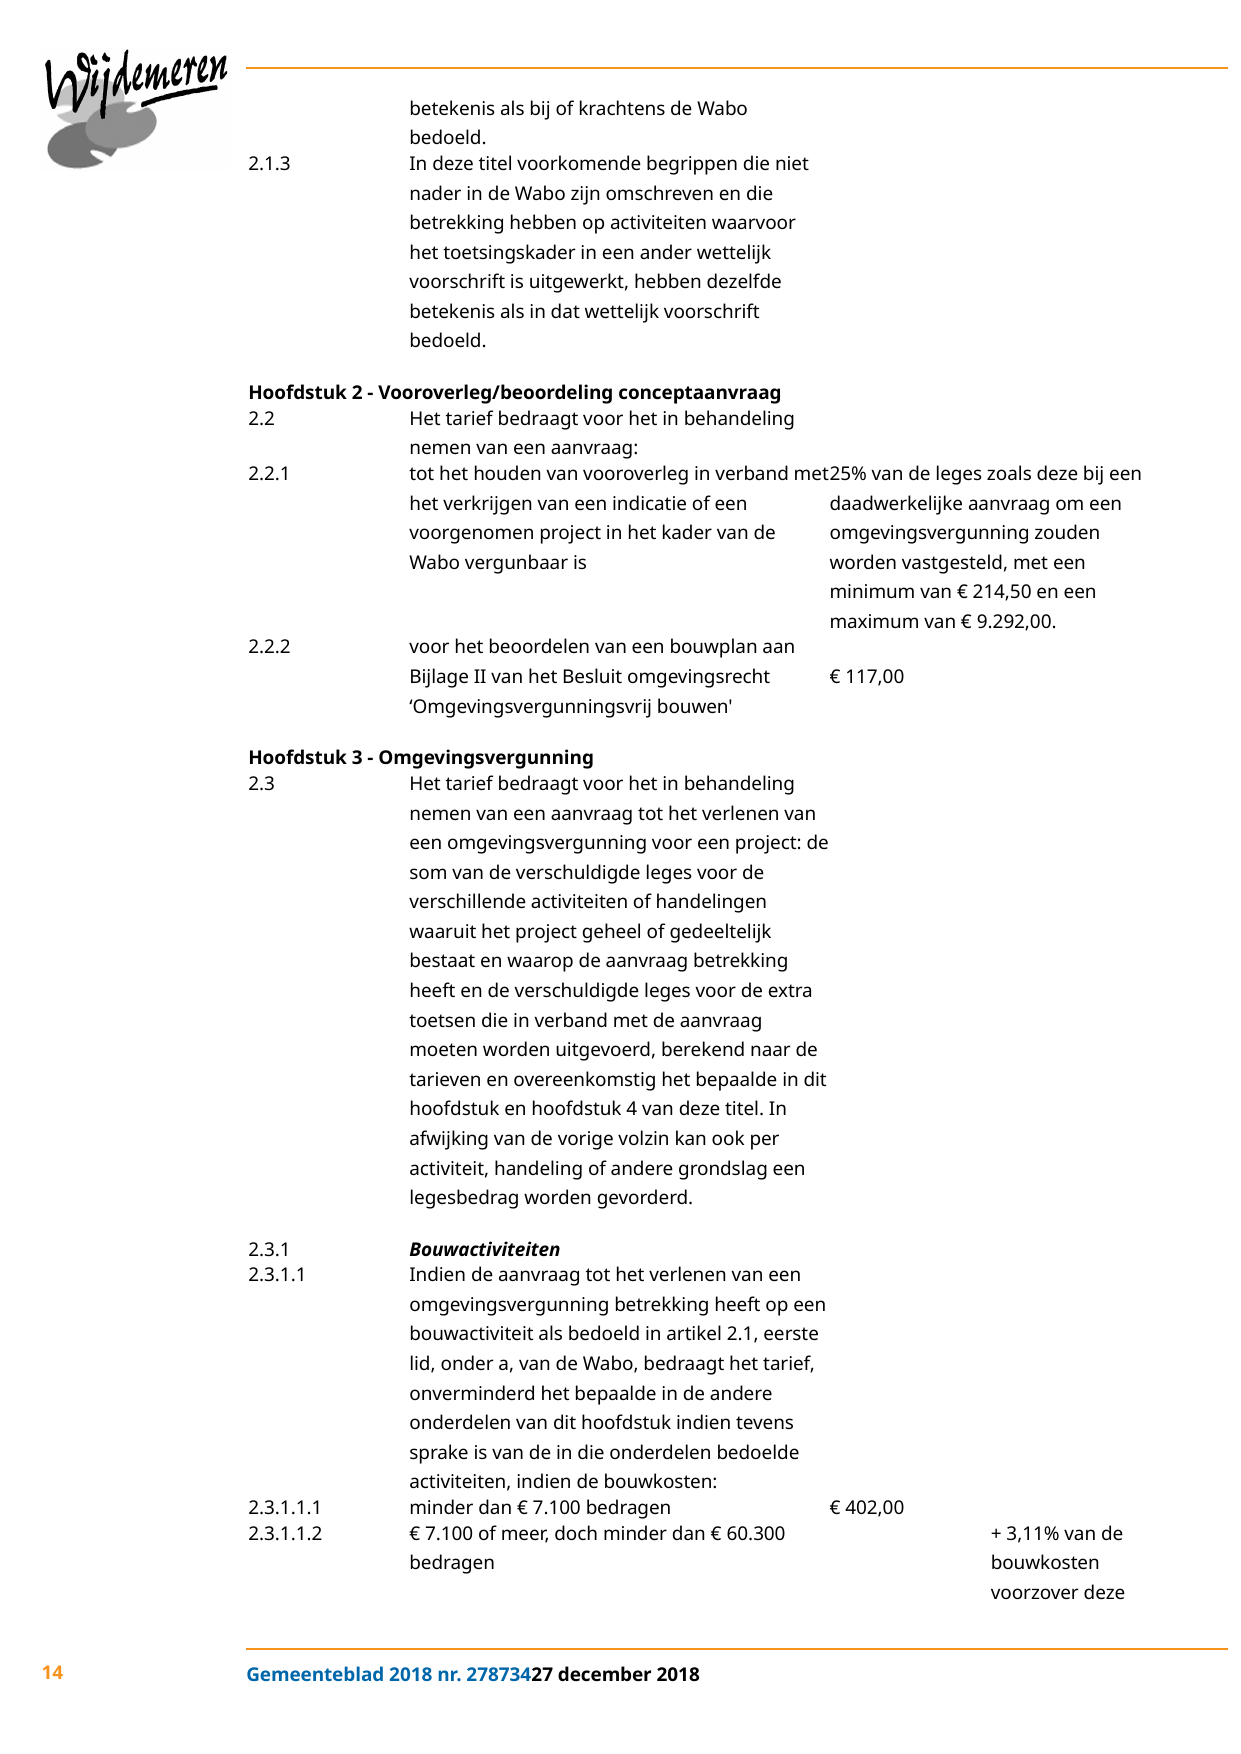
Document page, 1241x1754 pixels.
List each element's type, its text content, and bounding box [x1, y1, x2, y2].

table_cell 2.3.1.1 [248, 1261, 409, 1494]
table_cell [248, 95, 409, 150]
table_cell [248, 719, 409, 744]
table_cell [829, 744, 991, 770]
table_cell [829, 1520, 991, 1605]
table_cell [991, 1494, 1152, 1520]
table_cell [829, 95, 991, 150]
table_cell 2.2.2 [248, 634, 409, 719]
table_cell [829, 150, 991, 353]
table_cell [829, 353, 991, 379]
table_cell [829, 1236, 991, 1261]
table_cell 2.2 [248, 405, 409, 460]
table_cell Hoofdstuk 2 - Vooroverleg/beoordeling conceptaanvraag [248, 379, 829, 405]
table_cell [248, 1210, 409, 1236]
table_cell voor het beoordelen van een bouwplan aan Bijlage II van het Besluit omgevingsrecht ‘Omgevingsvergunningsvrij bouwen' [409, 634, 829, 719]
table_cell [991, 353, 1152, 379]
table_cell [409, 719, 829, 744]
table_cell [991, 405, 1152, 460]
table_cell [991, 95, 1152, 150]
table_cell [991, 150, 1152, 353]
table_cell betekenis als bij of krachtens de Wabo bedoeld. [409, 95, 829, 150]
table_cell 2.3.1 [248, 1236, 409, 1261]
table_cell 25% van de leges zoals deze bij een daadwerkelijke aanvraag om een omgevingsvergunning zouden worden vastgesteld, met een minimum van € 214,50 en een maximum van € 9.292,00. [829, 460, 1152, 634]
table_cell [991, 379, 1152, 405]
table_cell In deze titel voorkomende begrippen die niet nader in de Wabo zijn omschreven en die betrekking hebben op activiteiten waarvoor het toetsingskader in een ander wettelijk voorschrift is uitgewerkt, hebben dezelfde betekenis als in dat wettelijk voorschrift bedoeld. [409, 150, 829, 353]
table_cell [409, 353, 829, 379]
table_cell € 7.100 of meer, doch minder dan € 60.300 bedragen [409, 1520, 829, 1605]
table_cell [991, 634, 1152, 719]
table_cell Hoofdstuk 3 - Omgevingsvergunning [248, 744, 829, 770]
table_cell [829, 405, 991, 460]
table_cell Indien de aanvraag tot het verlenen van een omgevingsvergunning betrekking heeft op een bouwactiviteit als bedoeld in artikel 2.1, eerste lid, onder a, van de Wabo, bedraagt het tarief, onverminderd het bepaalde in de andere onderdelen van dit hoofdstuk indien tevens sprake is van de in die onderdelen bedoelde activiteiten, indien de bouwkosten: [409, 1261, 829, 1494]
table_cell € 117,00 [829, 634, 991, 719]
table_cell [991, 744, 1152, 770]
table_cell [991, 719, 1152, 744]
table_cell 2.3.1.1.1 [248, 1494, 409, 1520]
table_cell [409, 1210, 829, 1236]
table_cell Het tarief bedraagt voor het in behandeling nemen van een aanvraag: [409, 405, 829, 460]
table_cell [829, 379, 991, 405]
table_cell [829, 1261, 991, 1494]
table_cell 2.1.3 [248, 150, 409, 353]
table_cell tot het houden van vooroverleg in verband met het verkrijgen van een indicatie of een voorgenomen project in het kader van de Wabo vergunbaar is [409, 460, 829, 634]
table_cell [829, 1210, 991, 1236]
table_cell 2.3 [248, 770, 409, 1210]
table_cell Het tarief bedraagt voor het in behandeling nemen van een aanvraag tot het verlenen van een omgevingsvergunning voor een project: de som van de verschuldigde leges voor de verschillende activiteiten of handelingen waaruit het project geheel of gedeeltelijk bestaat en waarop de aanvraag betrekking heeft en de verschuldigde leges voor de extra toetsen die in verband met de aanvraag moeten worden uitgevoerd, berekend naar de tarieven en overeenkomstig het bepaalde in dit hoofdstuk en hoofdstuk 4 van deze titel. In afwijking van de vorige volzin kan ook per activiteit, handeling of andere grondslag een legesbedrag worden gevorderd. [409, 770, 829, 1210]
table_cell Bouwactiviteiten [409, 1236, 829, 1261]
table_cell [991, 770, 1152, 1210]
table_cell 2.2.1 [248, 460, 409, 634]
table_cell [991, 1236, 1152, 1261]
table_cell € 402,00 [829, 1494, 991, 1520]
table_cell 2.3.1.1.2 [248, 1520, 409, 1605]
table_cell + 3,11% van de bouwkosten voorzover deze [991, 1520, 1152, 1605]
picture [41, 47, 231, 172]
table_cell [829, 770, 991, 1210]
table_cell [248, 353, 409, 379]
table_cell minder dan € 7.100 bedragen [409, 1494, 829, 1520]
table_cell [991, 1261, 1152, 1494]
table_cell [829, 719, 991, 744]
table_cell [991, 1210, 1152, 1236]
